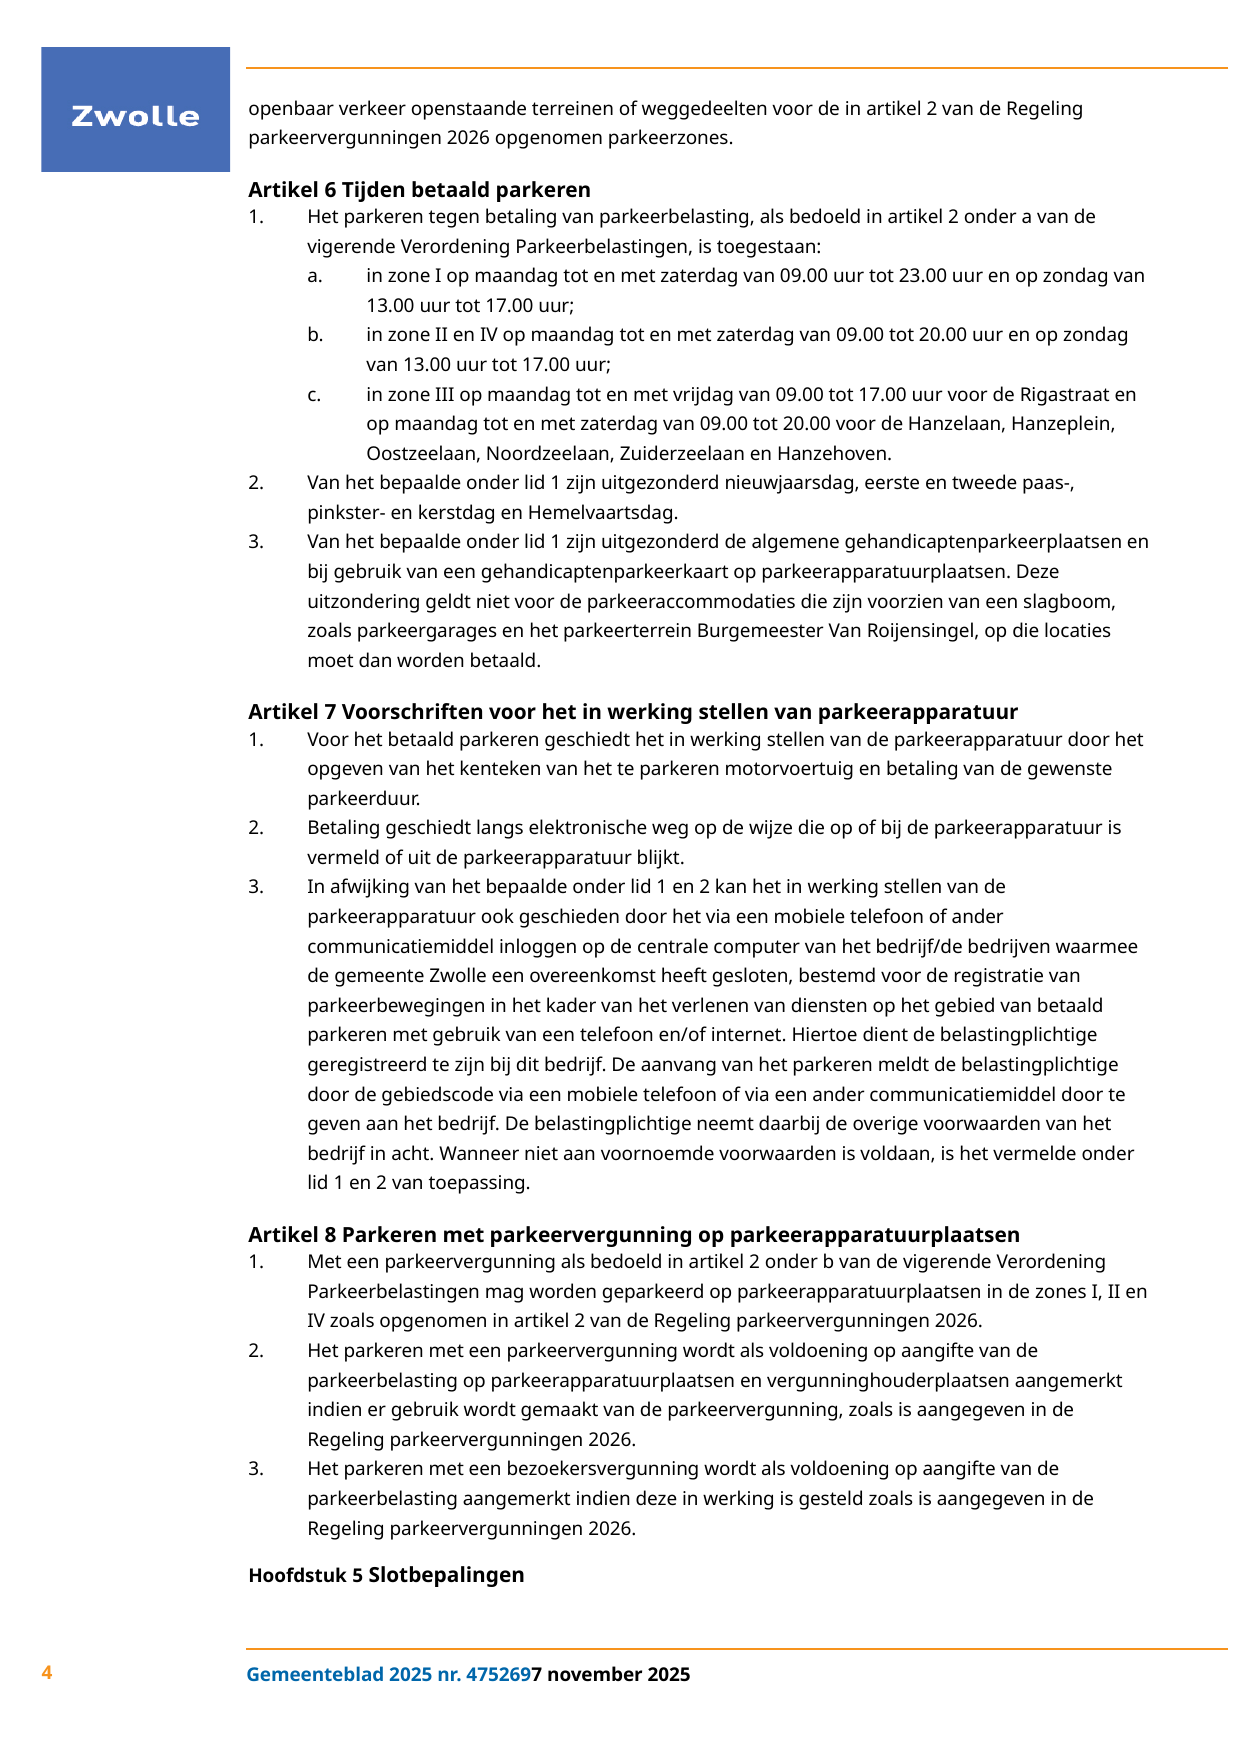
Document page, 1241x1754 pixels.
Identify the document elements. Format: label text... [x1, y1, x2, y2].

list Voor het betaald parkeren geschiedt het in werking stellen van de parkeerapparatuur door het opgeven van het kenteken van het te parkeren motorvoertuig en betaling van de gewenste parkeerduur. [248, 726, 1152, 811]
list In afwijking van het bepaalde onder lid 1 en 2 kan het in werking stellen van de parkeerapparatuur ook geschieden door het via een mobiele telefoon of ander communicatiemiddel inloggen op de centrale computer van het bedrijf/de bedrijven waarmee de gemeente Zwolle een overeenkomst heeft gesloten, bestemd voor de registratie van parkeerbewegingen in het kader van het verlenen van diensten op het gebied van betaald parkeren met gebruik van een telefoon en/of internet. Hiertoe dient de belastingplichtige geregistreerd te zijn bij dit bedrijf. De aanvang van het parkeren meldt de belastingplichtige door de gebiedscode via een mobiele telefoon of via een ander communicatiemiddel door te geven aan het bedrijf. De belastingplichtige neemt daarbij de overige voorwaarden van het bedrijf in acht. Wanneer niet aan voornoemde voorwaarden is voldaan, is het vermelde onder lid 1 en 2 van toepassing. [248, 874, 1152, 1195]
list Betaling geschiedt langs elektronische weg op de wijze die op of bij de parkeerapparatuur is vermeld of uit de parkeerapparatuur blijkt. [248, 814, 1152, 870]
list in zone I op maandag tot en met zaterdag van 09.00 uur tot 23.00 uur en op zondag van 13.00 uur tot 17.00 uur; [307, 262, 1152, 318]
list Het parkeren met een bezoekersvergunning wordt als voldoening op aangifte van de parkeerbelasting aangemerkt indien deze in werking is gesteld zoals is aangegeven in de Regeling parkeervergunningen 2026. [248, 1456, 1152, 1540]
list Het parkeren tegen betaling van parkeerbelasting, als bedoeld in artikel 2 onder a van de vigerende Verordening Parkeerbelastingen, is toegestaan: [248, 203, 1152, 258]
list Van het bepaalde onder lid 1 zijn uitgezonderd nieuwjaarsdag, eerste en tweede paas-, pinkster- en kerstdag en Hemelvaartsdag. [248, 469, 1152, 525]
text openbaar verkeer openstaande terreinen of weggedeelten voor de in artikel 2 van de Regeling parkeervergunningen 2026 opgenomen parkeerzones. [248, 95, 1152, 150]
list Van het bepaalde onder lid 1 zijn uitgezonderd de algemene gehandicaptenparkeerplaatsen en bij gebruik van een gehandicaptenparkeerkaart op parkeerapparatuurplaatsen. Deze uitzondering geldt niet voor de parkeeraccommodaties die zijn voorzien van een slagboom, zoals parkeergarages en het parkeerterrein Burgemeester Van Roijensingel, op die locaties moet dan worden betaald. [248, 529, 1152, 673]
list in zone III op maandag tot en met vrijdag van 09.00 tot 17.00 uur voor de Rigastraat en op maandag tot en met zaterdag van 09.00 tot 20.00 voor de Hanzelaan, Hanzeplein, Oostzeelaan, Noordzeelaan, Zuiderzeelaan en Hanzehoven. [307, 381, 1152, 466]
list Met een parkeervergunning als bedoeld in artikel 2 onder b van de vigerende Verordening Parkeerbelastingen mag worden geparkeerd op parkeerapparatuurplaatsen in de zones I, II en IV zoals opgenomen in artikel 2 van de Regeling parkeervergunningen 2026. [248, 1248, 1152, 1333]
text Artikel 6 Tijden betaald parkeren [248, 175, 1152, 203]
text Artikel 8 Parkeren met parkeervergunning op parkeerapparatuurplaatsen [248, 1220, 1152, 1248]
text Hoofdstuk 5 Slotbepalingen [248, 1560, 1152, 1589]
list Het parkeren met een parkeervergunning wordt als voldoening op aangifte van de parkeerbelasting op parkeerapparatuurplaatsen en vergunninghouderplaatsen aangemerkt indien er gebruik wordt gemaakt van de parkeervergunning, zoals is aangegeven in de Regeling parkeervergunningen 2026. [248, 1337, 1152, 1452]
text Artikel 7 Voorschriften voor het in werking stellen van parkeerapparatuur [248, 697, 1152, 726]
picture [41, 47, 231, 172]
list in zone II en IV op maandag tot en met zaterdag van 09.00 tot 20.00 uur en op zondag van 13.00 uur tot 17.00 uur; [307, 322, 1152, 377]
